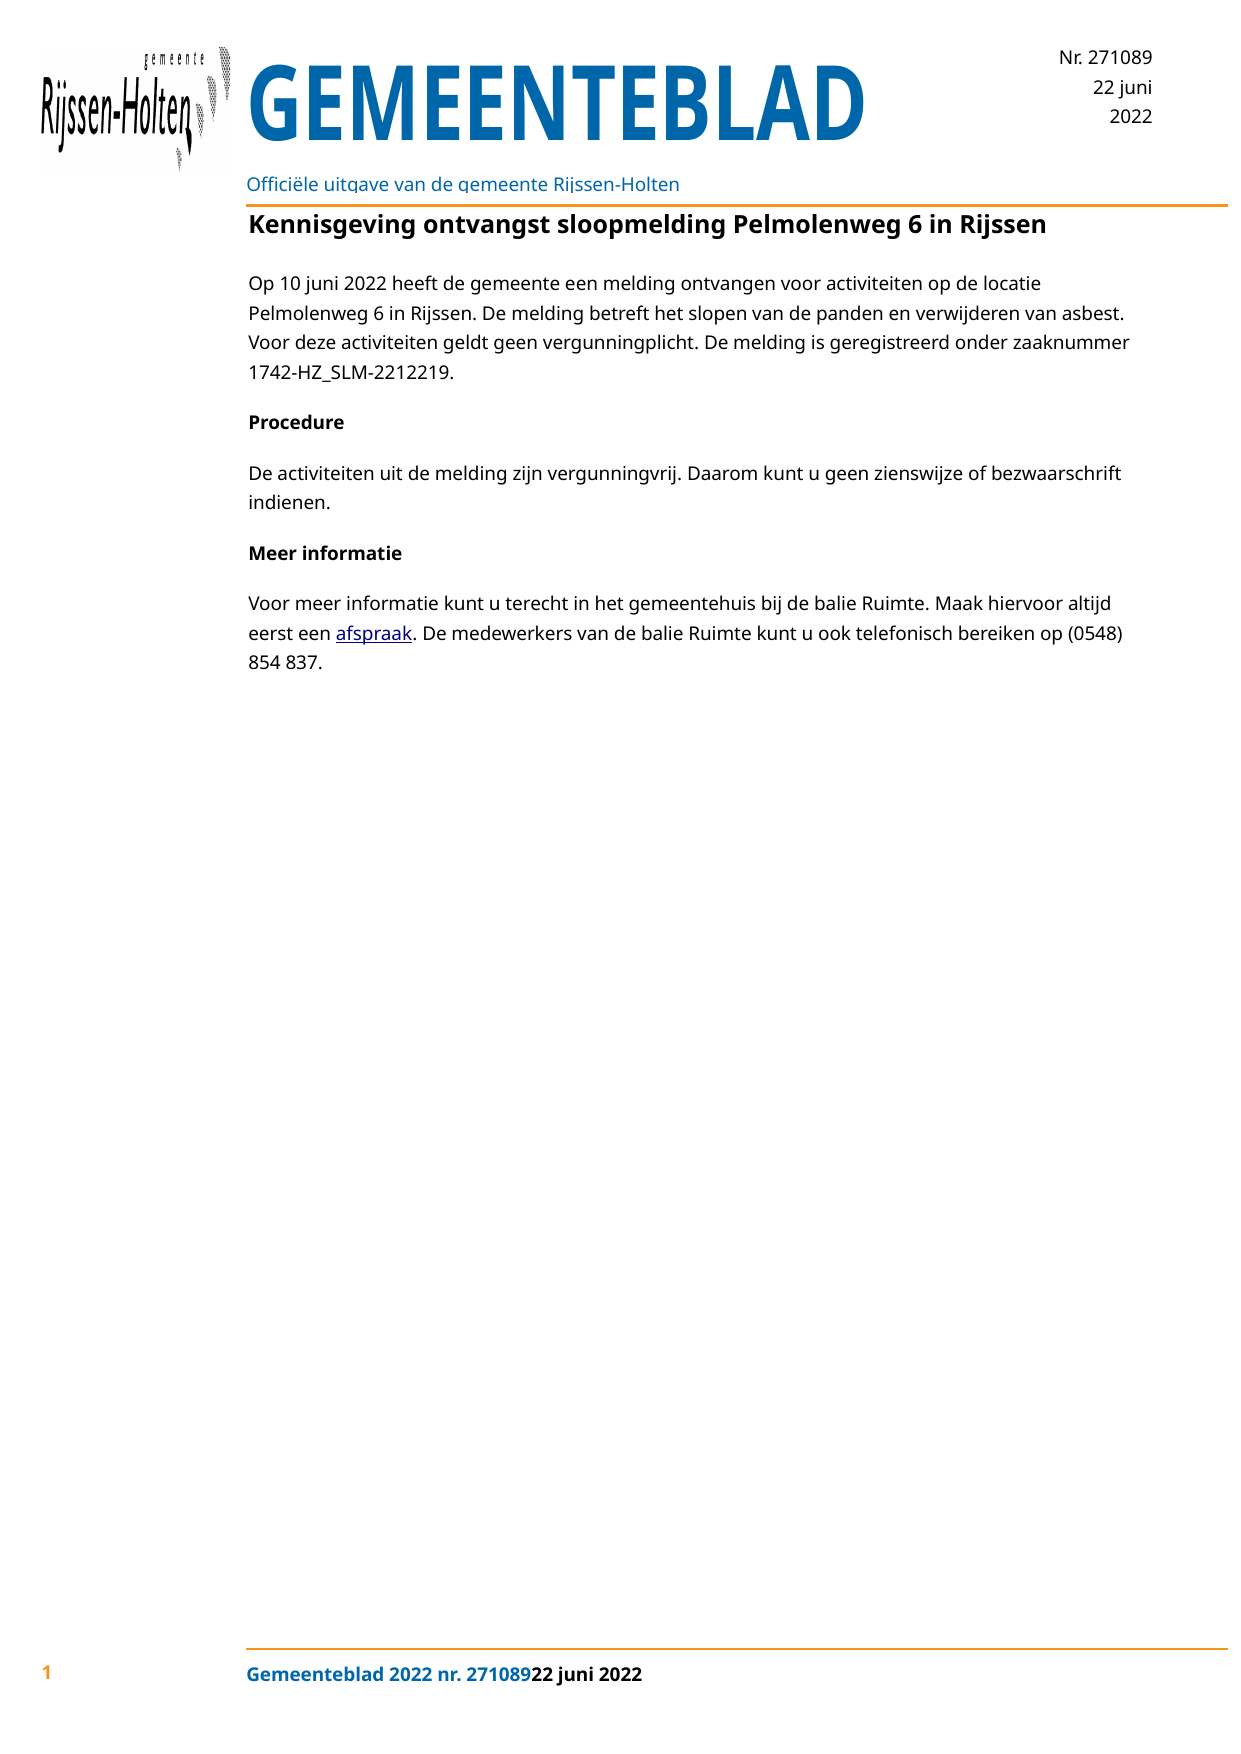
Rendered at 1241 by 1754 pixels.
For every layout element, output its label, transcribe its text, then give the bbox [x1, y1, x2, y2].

text Voor meer informatie kunt u terecht in het gemeentehuis bij de balie Ruimte. Maak hiervoor altijd eerst een afspraak. De medewerkers van de balie Ruimte kunt u ook telefonisch bereiken op (0548) 854 837. [248, 590, 1152, 675]
picture [41, 47, 231, 172]
text Procedure [248, 409, 1152, 435]
text Meer informatie [248, 540, 1152, 566]
text Kennisgeving ontvangst sloopmelding Pelmolenweg 6 in Rijssen [248, 207, 1152, 241]
text Op 10 juni 2022 heeft de gemeente een melding ontvangen voor activiteiten op de locatie Pelmolenweg 6 in Rijssen. De melding betreft het slopen van de panden en verwijderen van asbest. Voor deze activiteiten geldt geen vergunningplicht. De melding is geregistreerd onder zaaknummer 1742-HZ_SLM-2212219. [248, 270, 1152, 385]
text De activiteiten uit de melding zijn vergunningvrij. Daarom kunt u geen zienswijze of bezwaarschrift indienen. [248, 460, 1152, 515]
